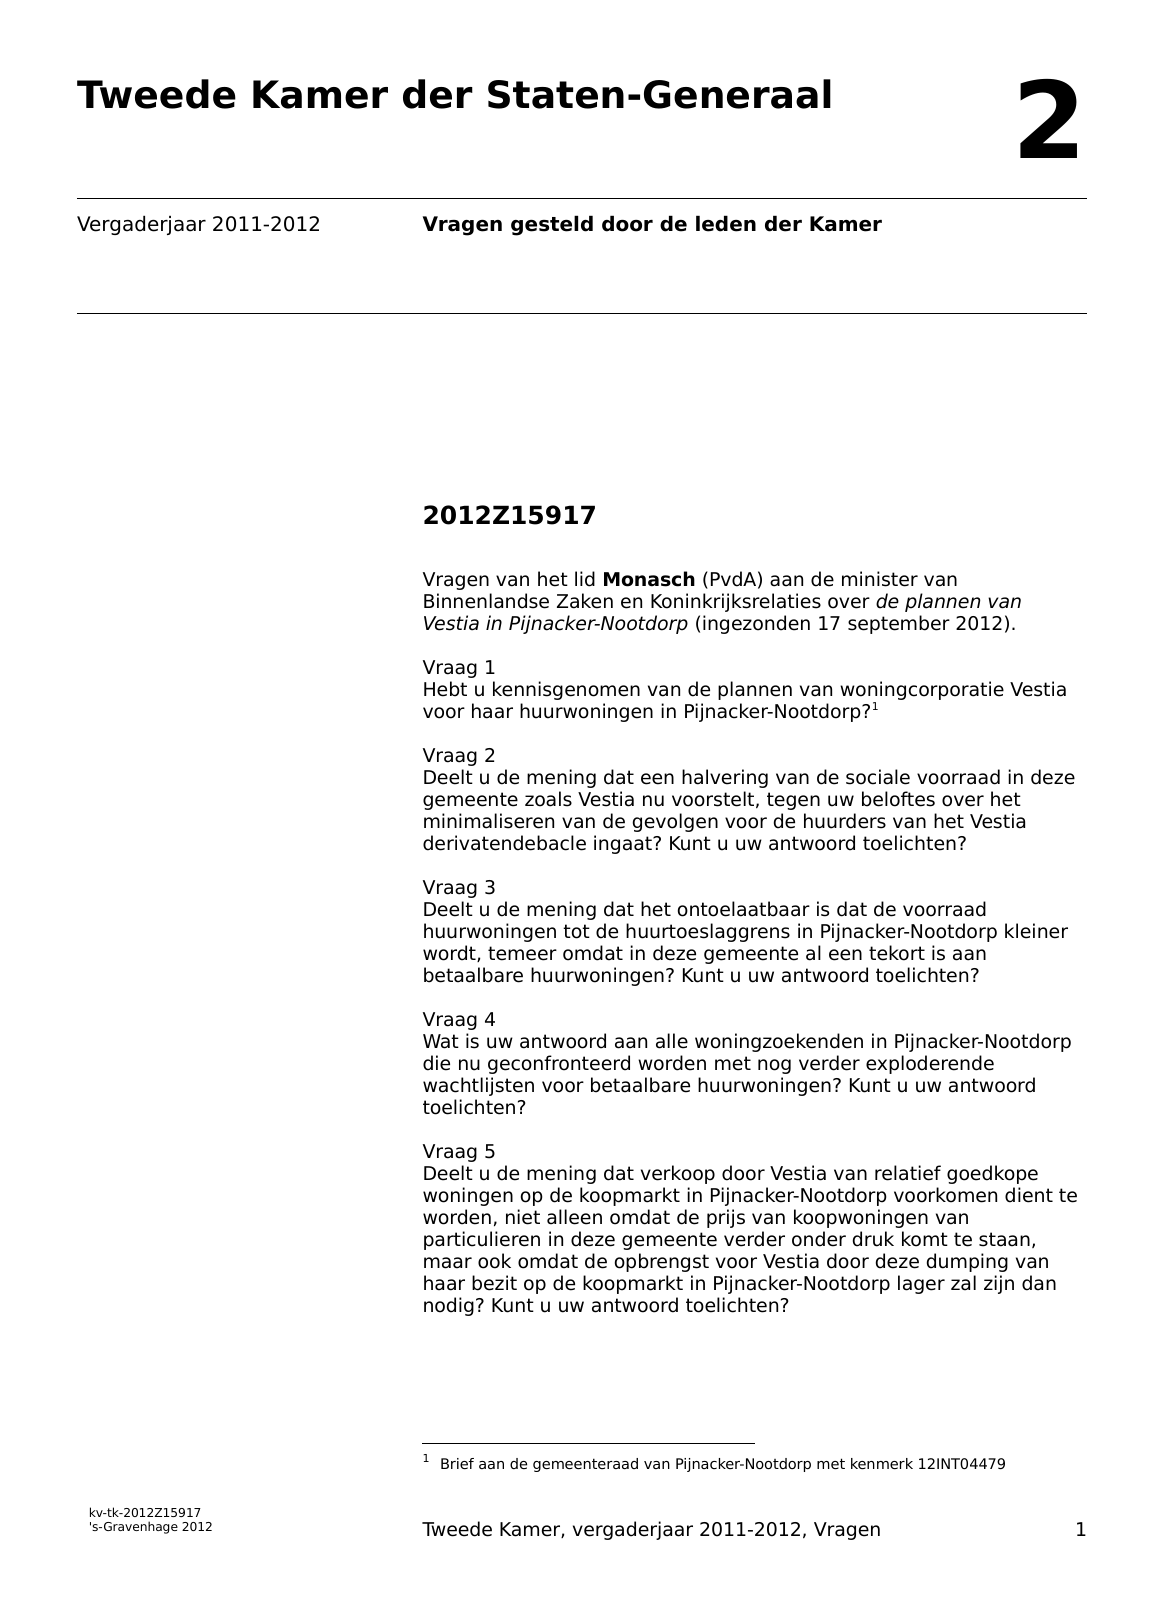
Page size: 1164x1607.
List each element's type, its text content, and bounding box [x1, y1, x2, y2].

text Vraag 5 [422, 1141, 1087, 1163]
text Deelt u de mening dat verkoop door Vestia van relatief goedkope woningen op de koopmarkt in Pijnacker-Nootdorp voorkomen dient te worden, niet alleen omdat de prijs van koopwoningen van particulieren in deze gemeente verder onder druk komt te staan, maar ook omdat de opbrengst voor Vestia door deze dumping van haar bezit op de koopmarkt in Pijnacker-Nootdorp lager zal zijn dan nodig? Kunt u uw antwoord toelichten? [422, 1163, 1087, 1317]
text Brief aan de gemeenteraad van Pijnacker-Nootdorp met kenmerk 12INT04479 [422, 1452, 1087, 1474]
text Vraag 4 [422, 1009, 1087, 1031]
text kv-tk-2012Z15917 [88, 1506, 323, 1520]
table_header 2 [886, 59, 1087, 198]
text Vraag 3 [422, 877, 1087, 899]
text Hebt u kennisgenomen van de plannen van woningcorporatie Vestia voor haar huurwoningen in Pijnacker-Nootdorp? [422, 679, 1087, 723]
text Wat is uw antwoord aan alle woningzoekenden in Pijnacker-Nootdorp die nu geconfronteerd worden met nog verder exploderende wachtlijsten voor betaalbare huurwoningen? Kunt u uw antwoord toelichten? [422, 1031, 1087, 1119]
text Vragen van het lid Monasch (PvdA) aan de minister van Binnenlandse Zaken en Koninkrijksrelaties over de plannen van Vestia in Pijnacker-Nootdorp (ingezonden 17 september 2012). [422, 569, 1087, 635]
table_header Tweede Kamer der Staten-Generaal [77, 59, 886, 198]
table_cell Vergaderjaar 2011-2012 [77, 199, 422, 313]
text Vraag 2 [422, 745, 1087, 767]
text Vraag 1 [422, 657, 1087, 679]
text 's-Gravenhage 2012 [88, 1520, 323, 1534]
table_cell Vragen gesteld door de leden der Kamer [422, 199, 1087, 313]
text 2012Z15917 [422, 501, 1087, 531]
text Deelt u de mening dat een halvering van de sociale voorraad in deze gemeente zoals Vestia nu voorstelt, tegen uw beloftes over het minimaliseren van de gevolgen voor de huurders van het Vestia derivatendebacle ingaat? Kunt u uw antwoord toelichten? [422, 767, 1087, 855]
text Deelt u de mening dat het ontoelaatbaar is dat de voorraad huurwoningen tot de huurtoeslaggrens in Pijnacker-Nootdorp kleiner wordt, temeer omdat in deze gemeente al een tekort is aan betaalbare huurwoningen? Kunt u uw antwoord toelichten? [422, 899, 1087, 987]
